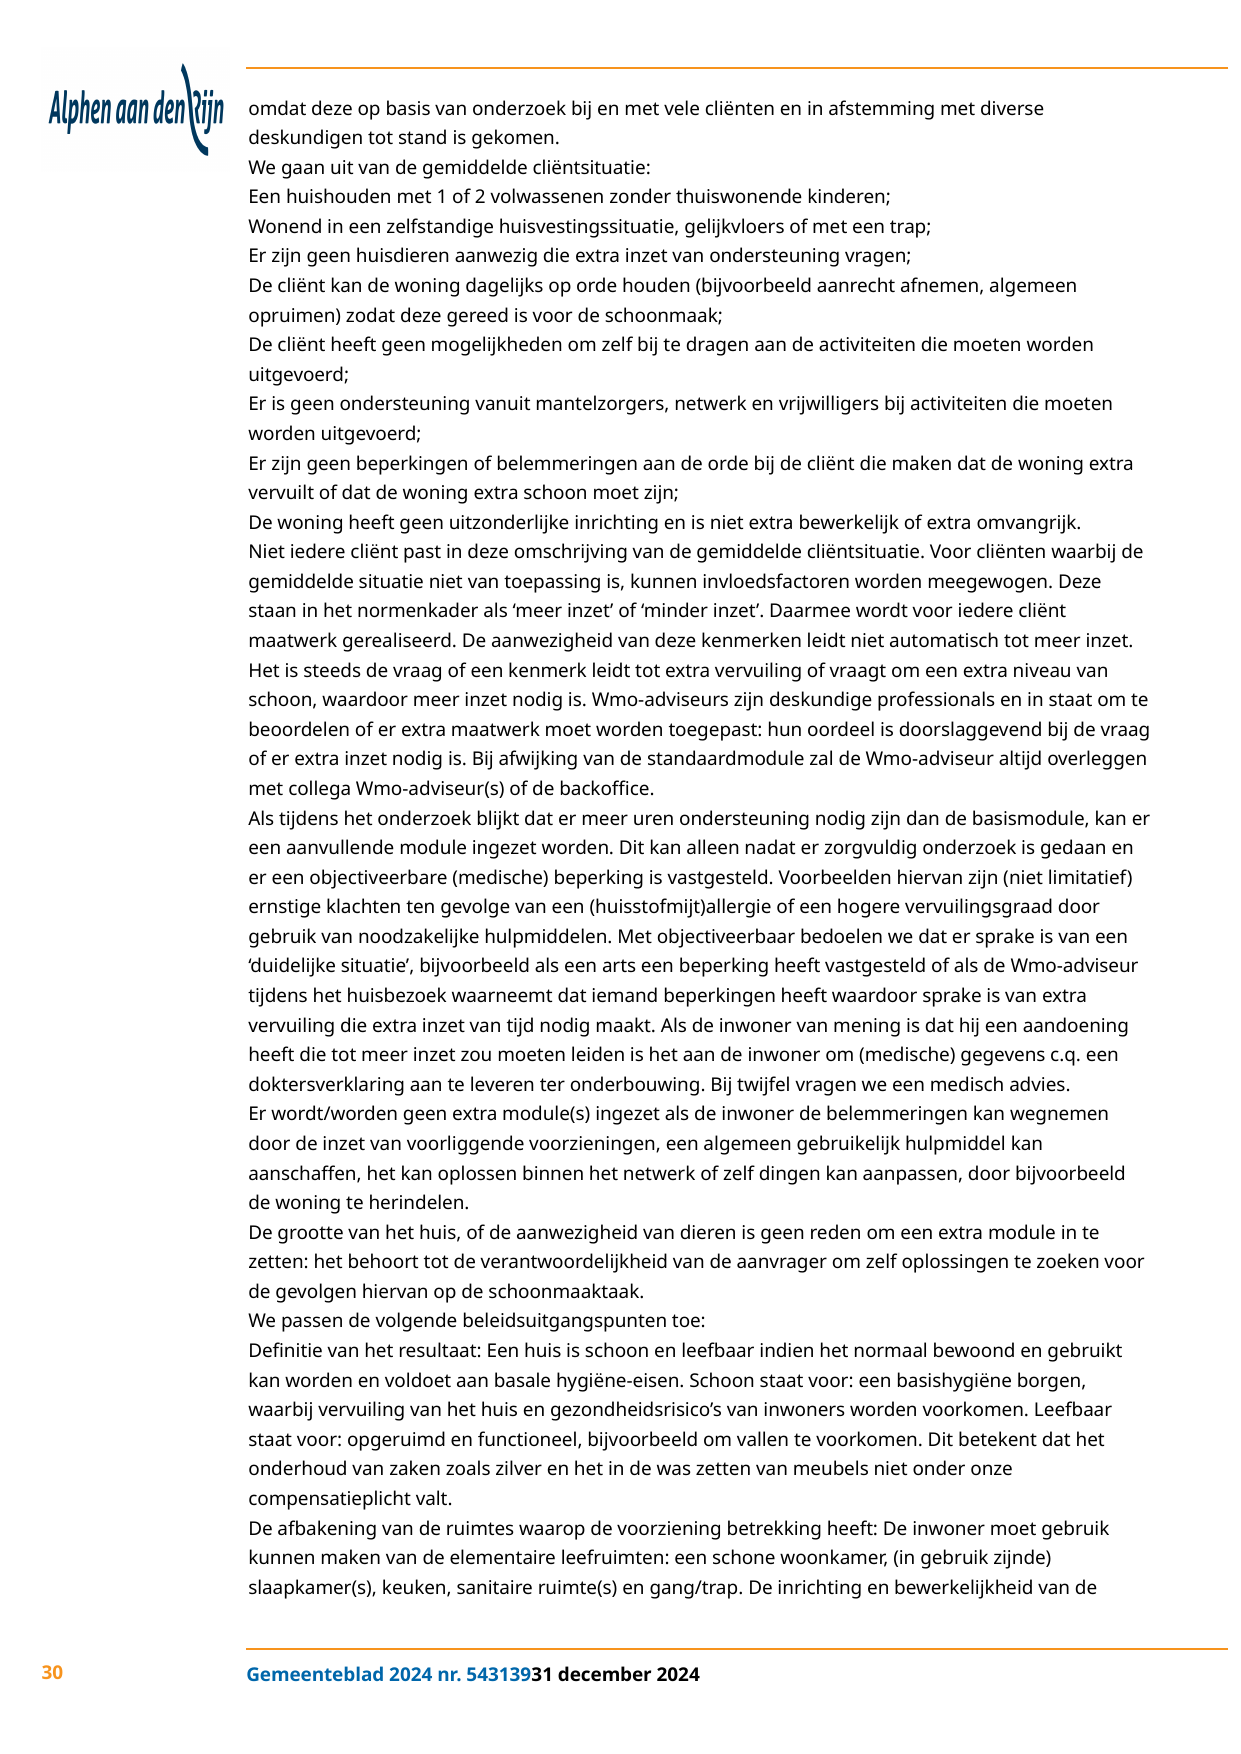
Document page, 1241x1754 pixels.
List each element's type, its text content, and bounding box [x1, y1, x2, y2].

text Niet iedere cliënt past in deze omschrijving van de gemiddelde cliëntsituatie. Voor cliënten waarbij de gemiddelde situatie niet van toepassing is, kunnen invloedsfactoren worden meegewogen. Deze staan in het normenkader als ‘meer inzet’ of ‘minder inzet’. Daarmee wordt voor iedere cliënt maatwerk gerealiseerd. De aanwezigheid van deze kenmerken leidt niet automatisch tot meer inzet. Het is steeds de vraag of een kenmerk leidt tot extra vervuiling of vraagt om een extra niveau van schoon, waardoor meer inzet nodig is. Wmo-adviseurs zijn deskundige professionals en in staat om te beoordelen of er extra maatwerk moet worden toegepast: hun oordeel is doorslaggevend bij de vraag of er extra inzet nodig is. Bij afwijking van de standaardmodule zal de Wmo-adviseur altijd overleggen met collega Wmo-adviseur(s) of de backoffice. [248, 538, 1152, 801]
text Definitie van het resultaat: Een huis is schoon en leefbaar indien het normaal bewoond en gebruikt kan worden en voldoet aan basale hygiëne-eisen. Schoon staat voor: een basishygiëne borgen, waarbij vervuiling van het huis en gezondheidsrisico’s van inwoners worden voorkomen. Leefbaar staat voor: opgeruimd en functioneel, bijvoorbeeld om vallen te voorkomen. Dit betekent dat het onderhoud van zaken zoals zilver en het in de was zetten van meubels niet onder onze compensatieplicht valt. [248, 1337, 1152, 1511]
text De grootte van het huis, of de aanwezigheid van dieren is geen reden om een extra module in te zetten: het behoort tot de verantwoordelijkheid van de aanvrager om zelf oplossingen te zoeken voor de gevolgen hiervan op de schoonmaaktaak. [248, 1219, 1152, 1304]
text Er zijn geen huisdieren aanwezig die extra inzet van ondersteuning vragen; [248, 243, 1152, 268]
text We passen de volgende beleidsuitgangspunten toe: [248, 1308, 1152, 1333]
text Er wordt/worden geen extra module(s) ingezet als de inwoner de belemmeringen kan wegnemen door de inzet van voorliggende voorzieningen, een algemeen gebruikelijk hulpmiddel kan aanschaffen, het kan oplossen binnen het netwerk of zelf dingen kan aanpassen, door bijvoorbeeld de woning te herindelen. [248, 1101, 1152, 1215]
picture [41, 47, 231, 172]
text omdat deze op basis van onderzoek bij en met vele cliënten en in afstemming met diverse deskundigen tot stand is gekomen. [248, 95, 1152, 150]
text Er zijn geen beperkingen of belemmeringen aan de orde bij de cliënt die maken dat de woning extra vervuilt of dat de woning extra schoon moet zijn; [248, 450, 1152, 505]
text Een huishouden met 1 of 2 volwassenen zonder thuiswonende kinderen; [248, 183, 1152, 209]
text Wonend in een zelfstandige huisvestingssituatie, gelijkvloers of met een trap; [248, 213, 1152, 239]
text Als tijdens het onderzoek blijkt dat er meer uren ondersteuning nodig zijn dan de basismodule, kan er een aanvullende module ingezet worden. Dit kan alleen nadat er zorgvuldig onderzoek is gedaan en er een objectiveerbare (medische) beperking is vastgesteld. Voorbeelden hiervan zijn (niet limitatief) ernstige klachten ten gevolge van een (huisstofmijt)allergie of een hogere vervuilingsgraad door gebruik van noodzakelijke hulpmiddelen. Met objectiveerbaar bedoelen we dat er sprake is van een ‘duidelijke situatie’, bijvoorbeeld als een arts een beperking heeft vastgesteld of als de Wmo-adviseur tijdens het huisbezoek waarneemt dat iemand beperkingen heeft waardoor sprake is van extra vervuiling die extra inzet van tijd nodig maakt. Als de inwoner van mening is dat hij een aandoening heeft die tot meer inzet zou moeten leiden is het aan de inwoner om (medische) gegevens c.q. een doktersverklaring aan te leveren ter onderbouwing. Bij twijfel vragen we een medisch advies. [248, 805, 1152, 1097]
text De cliënt heeft geen mogelijkheden om zelf bij te dragen aan de activiteiten die moeten worden uitgevoerd; [248, 331, 1152, 387]
text We gaan uit van de gemiddelde cliëntsituatie: [248, 154, 1152, 180]
text De afbakening van de ruimtes waarop de voorziening betrekking heeft: De inwoner moet gebruik kunnen maken van de elementaire leefruimten: een schone woonkamer, (in gebruik zijnde) slaapkamer(s), keuken, sanitaire ruimte(s) en gang/trap. De inrichting en bewerkelijkheid van de [248, 1515, 1152, 1600]
text Er is geen ondersteuning vanuit mantelzorgers, netwerk en vrijwilligers bij activiteiten die moeten worden uitgevoerd; [248, 391, 1152, 446]
text De woning heeft geen uitzonderlijke inrichting en is niet extra bewerkelijk of extra omvangrijk. [248, 509, 1152, 535]
text De cliënt kan de woning dagelijks op orde houden (bijvoorbeeld aanrecht afnemen, algemeen opruimen) zodat deze gereed is voor de schoonmaak; [248, 272, 1152, 328]
